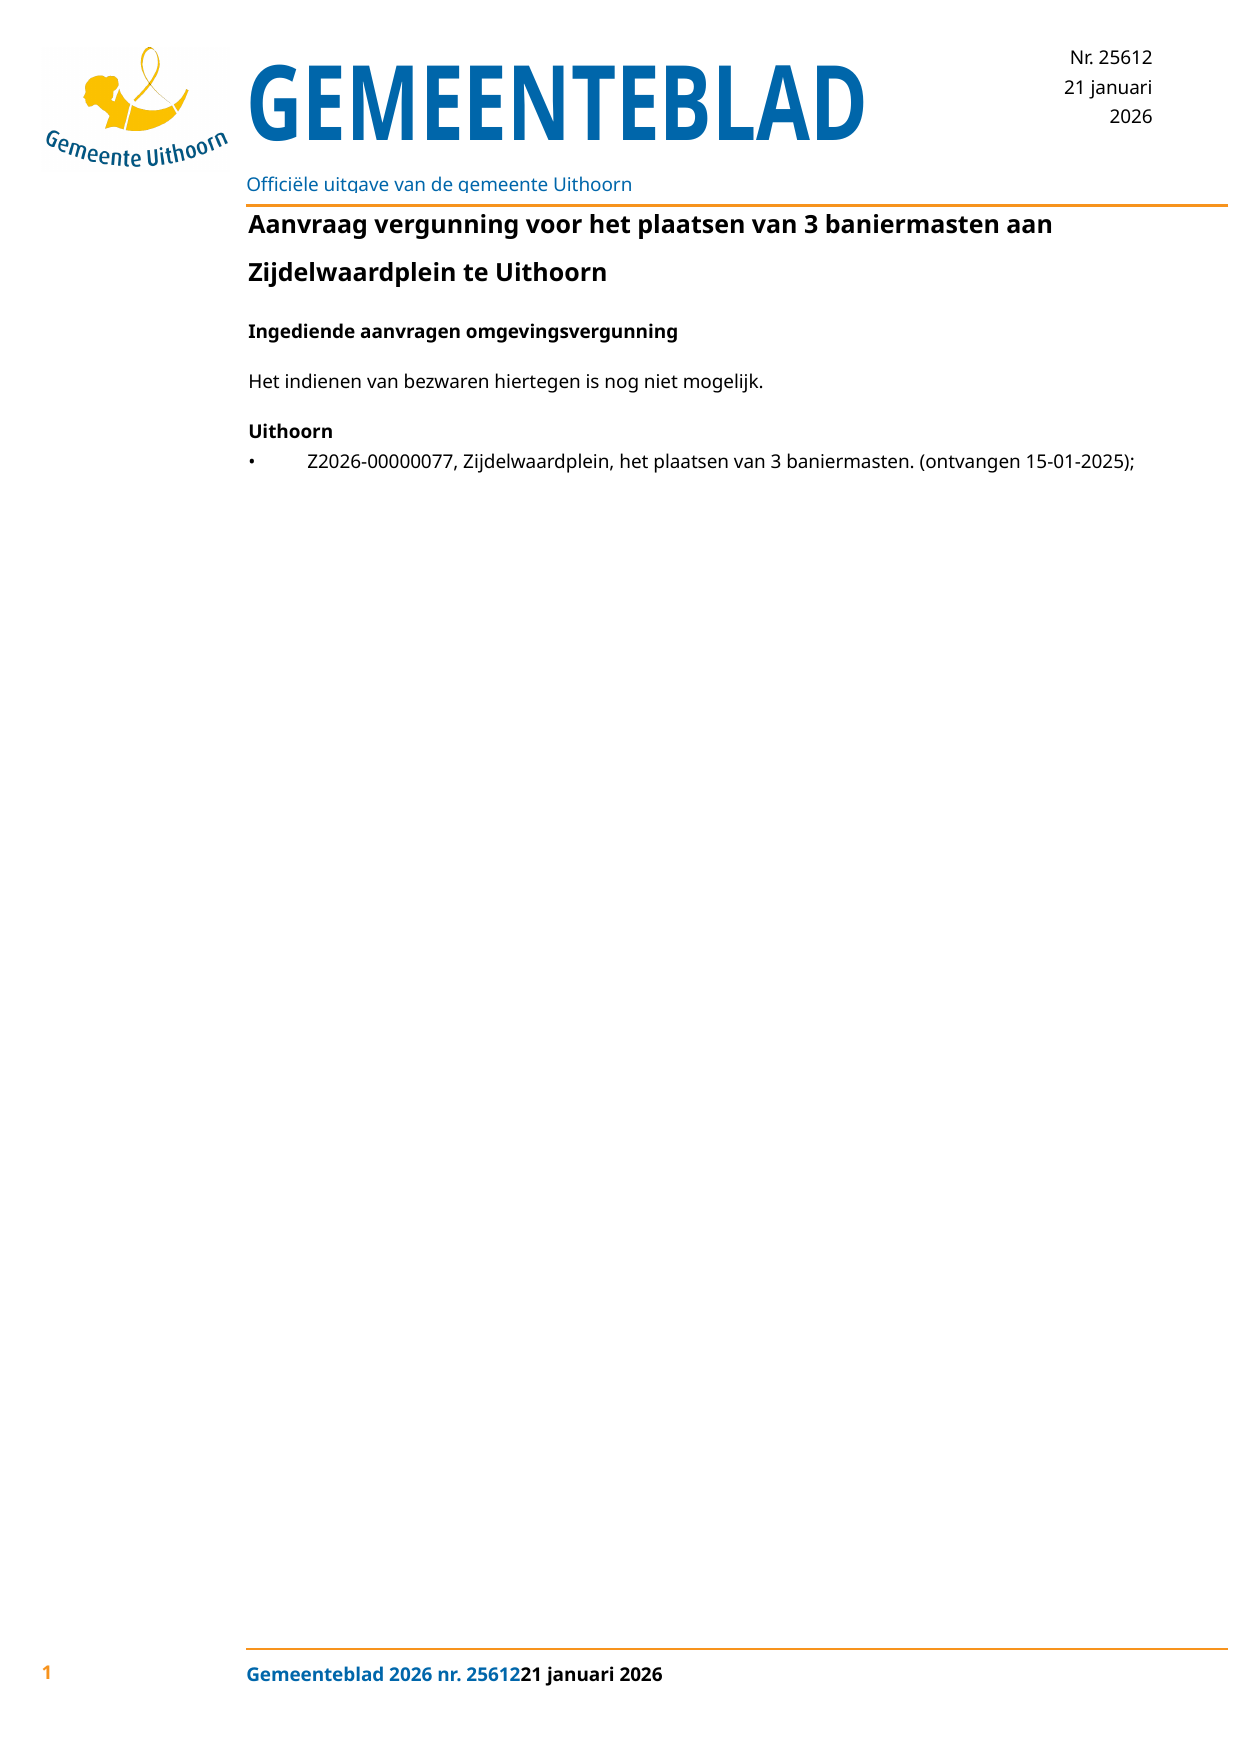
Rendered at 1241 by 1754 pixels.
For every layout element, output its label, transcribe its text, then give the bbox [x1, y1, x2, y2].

list Z2026-00000077, Zijdelwaardplein, het plaatsen van 3 baniermasten. (ontvangen 15-01-2025); [248, 448, 1152, 474]
text Uithoorn [248, 419, 1152, 444]
text Het indienen van bezwaren hiertegen is nog niet mogelijk. [248, 368, 1152, 394]
text Aanvraag vergunning voor het plaatsen van 3 baniermasten aan Zijdelwaardplein te Uithoorn [248, 207, 1152, 288]
picture [41, 47, 231, 172]
text Ingediende aanvragen omgevingsvergunning [248, 318, 1152, 344]
